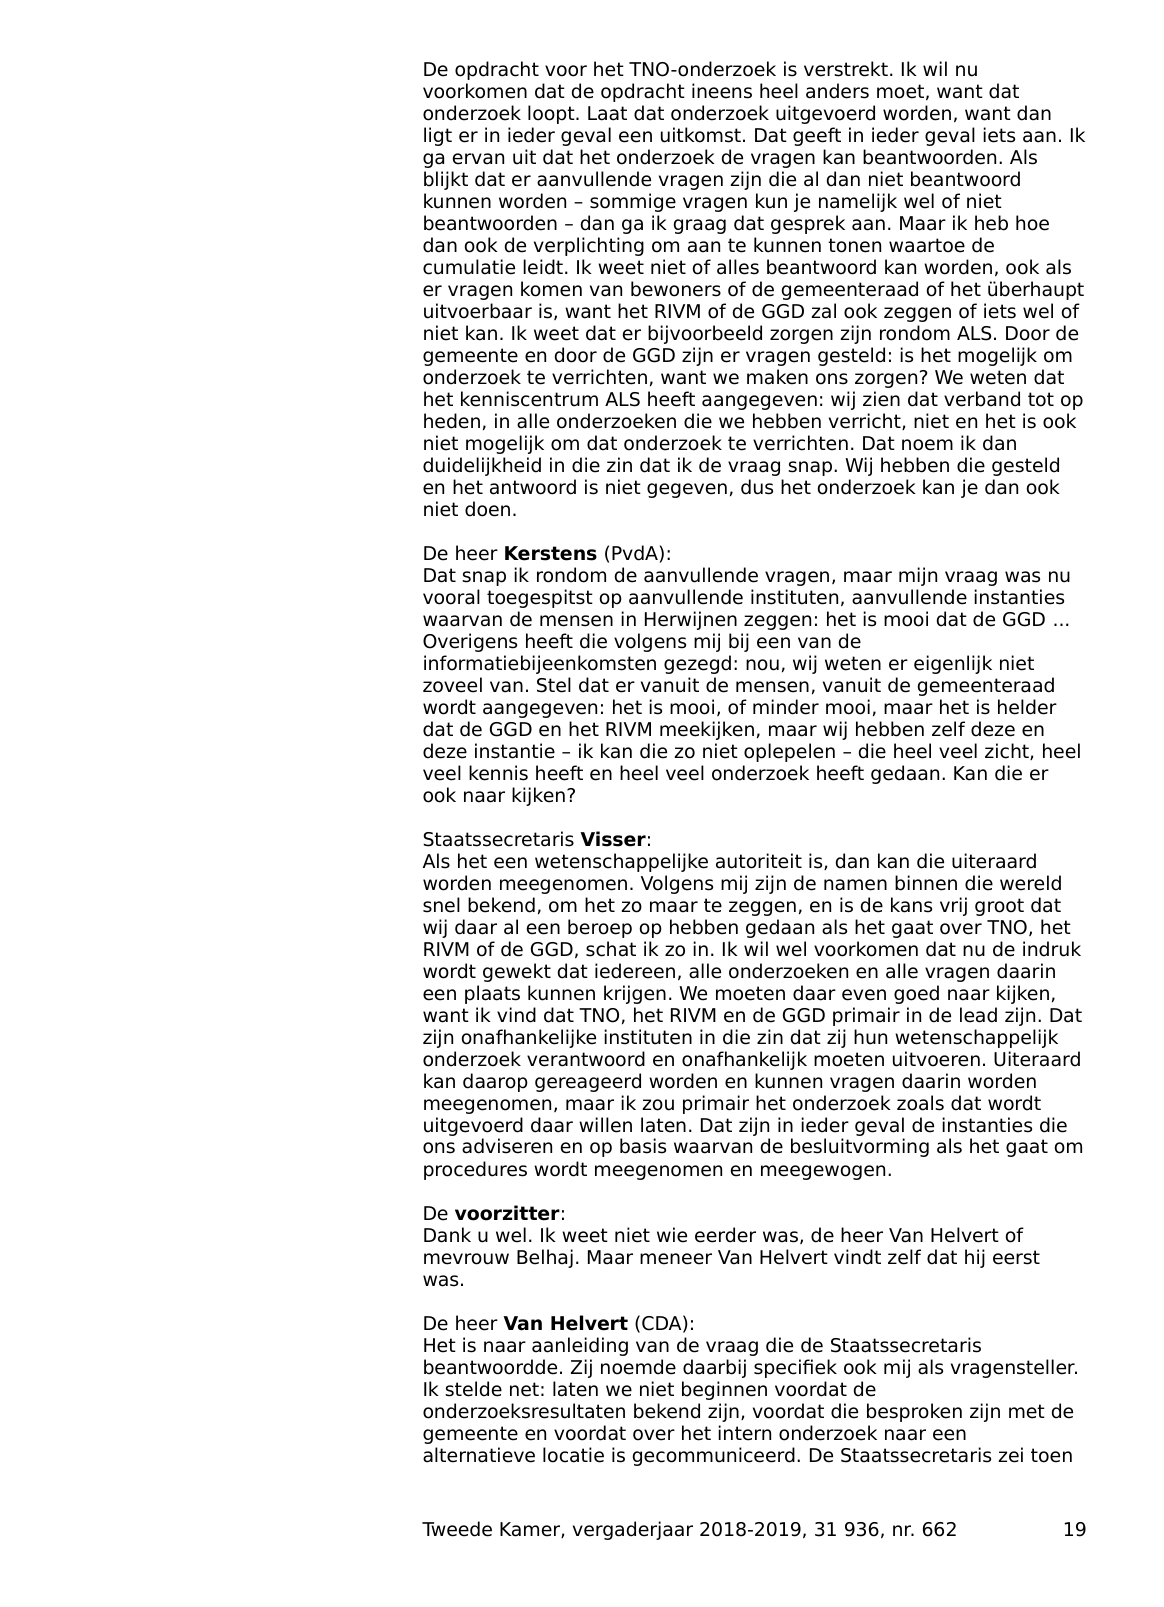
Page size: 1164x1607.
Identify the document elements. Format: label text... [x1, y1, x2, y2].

text De opdracht voor het TNO-onderzoek is verstrekt. Ik wil nu voorkomen dat de opdracht ineens heel anders moet, want dat onderzoek loopt. Laat dat onderzoek uitgevoerd worden, want dan ligt er in ieder geval een uitkomst. Dat geeft in ieder geval iets aan. Ik ga ervan uit dat het onderzoek de vragen kan beantwoorden. Als blijkt dat er aanvullende vragen zijn die al dan niet beantwoord kunnen worden – sommige vragen kun je namelijk wel of niet beantwoorden – dan ga ik graag dat gesprek aan. Maar ik heb hoe dan ook de verplichting om aan te kunnen tonen waartoe de cumulatie leidt. Ik weet niet of alles beantwoord kan worden, ook als er vragen komen van bewoners of de gemeenteraad of het überhaupt uitvoerbaar is, want het RIVM of de GGD zal ook zeggen of iets wel of niet kan. Ik weet dat er bijvoorbeeld zorgen zijn rondom ALS. Door de gemeente en door de GGD zijn er vragen gesteld: is het mogelijk om onderzoek te verrichten, want we maken ons zorgen? We weten dat het kenniscentrum ALS heeft aangegeven: wij zien dat verband tot op heden, in alle onderzoeken die we hebben verricht, niet en het is ook niet mogelijk om dat onderzoek te verrichten. Dat noem ik dan duidelijkheid in die zin dat ik de vraag snap. Wij hebben die gesteld en het antwoord is niet gegeven, dus het onderzoek kan je dan ook niet doen. [422, 59, 1087, 521]
text De heer Kerstens (PvdA): [422, 543, 1087, 565]
text Dank u wel. Ik weet niet wie eerder was, de heer Van Helvert of mevrouw Belhaj. Maar meneer Van Helvert vindt zelf dat hij eerst was. [422, 1224, 1087, 1291]
text Staatssecretaris Visser: [422, 829, 1087, 851]
text De voorzitter: [422, 1203, 1087, 1224]
text Dat snap ik rondom de aanvullende vragen, maar mijn vraag was nu vooral toegespitst op aanvullende instituten, aanvullende instanties waarvan de mensen in Herwijnen zeggen: het is mooi dat de GGD ... Overigens heeft die volgens mij bij een van de informatiebijeenkomsten gezegd: nou, wij weten er eigenlijk niet zoveel van. Stel dat er vanuit de mensen, vanuit de gemeenteraad wordt aangegeven: het is mooi, of minder mooi, maar het is helder dat de GGD en het RIVM meekijken, maar wij hebben zelf deze en deze instantie – ik kan die zo niet oplepelen – die heel veel zicht, heel veel kennis heeft en heel veel onderzoek heeft gedaan. Kan die er ook naar kijken? [422, 565, 1087, 807]
text Het is naar aanleiding van de vraag die de Staatssecretaris beantwoordde. Zij noemde daarbij specifiek ook mij als vragensteller. Ik stelde net: laten we niet beginnen voordat de onderzoeksresultaten bekend zijn, voordat die besproken zijn met de gemeente en voordat over het intern onderzoek naar een alternatieve locatie is gecommuniceerd. De Staatssecretaris zei toen [422, 1335, 1087, 1467]
text De heer Van Helvert (CDA): [422, 1313, 1087, 1335]
text Als het een wetenschappelijke autoriteit is, dan kan die uiteraard worden meegenomen. Volgens mij zijn de namen binnen die wereld snel bekend, om het zo maar te zeggen, en is de kans vrij groot dat wij daar al een beroep op hebben gedaan als het gaat over TNO, het RIVM of de GGD, schat ik zo in. Ik wil wel voorkomen dat nu de indruk wordt gewekt dat iedereen, alle onderzoeken en alle vragen daarin een plaats kunnen krijgen. We moeten daar even goed naar kijken, want ik vind dat TNO, het RIVM en de GGD primair in de lead zijn. Dat zijn onafhankelijke instituten in die zin dat zij hun wetenschappelijk onderzoek verantwoord en onafhankelijk moeten uitvoeren. Uiteraard kan daarop gereageerd worden en kunnen vragen daarin worden meegenomen, maar ik zou primair het onderzoek zoals dat wordt uitgevoerd daar willen laten. Dat zijn in ieder geval de instanties die ons adviseren en op basis waarvan de besluitvorming als het gaat om procedures wordt meegenomen en meegewogen. [422, 851, 1087, 1180]
